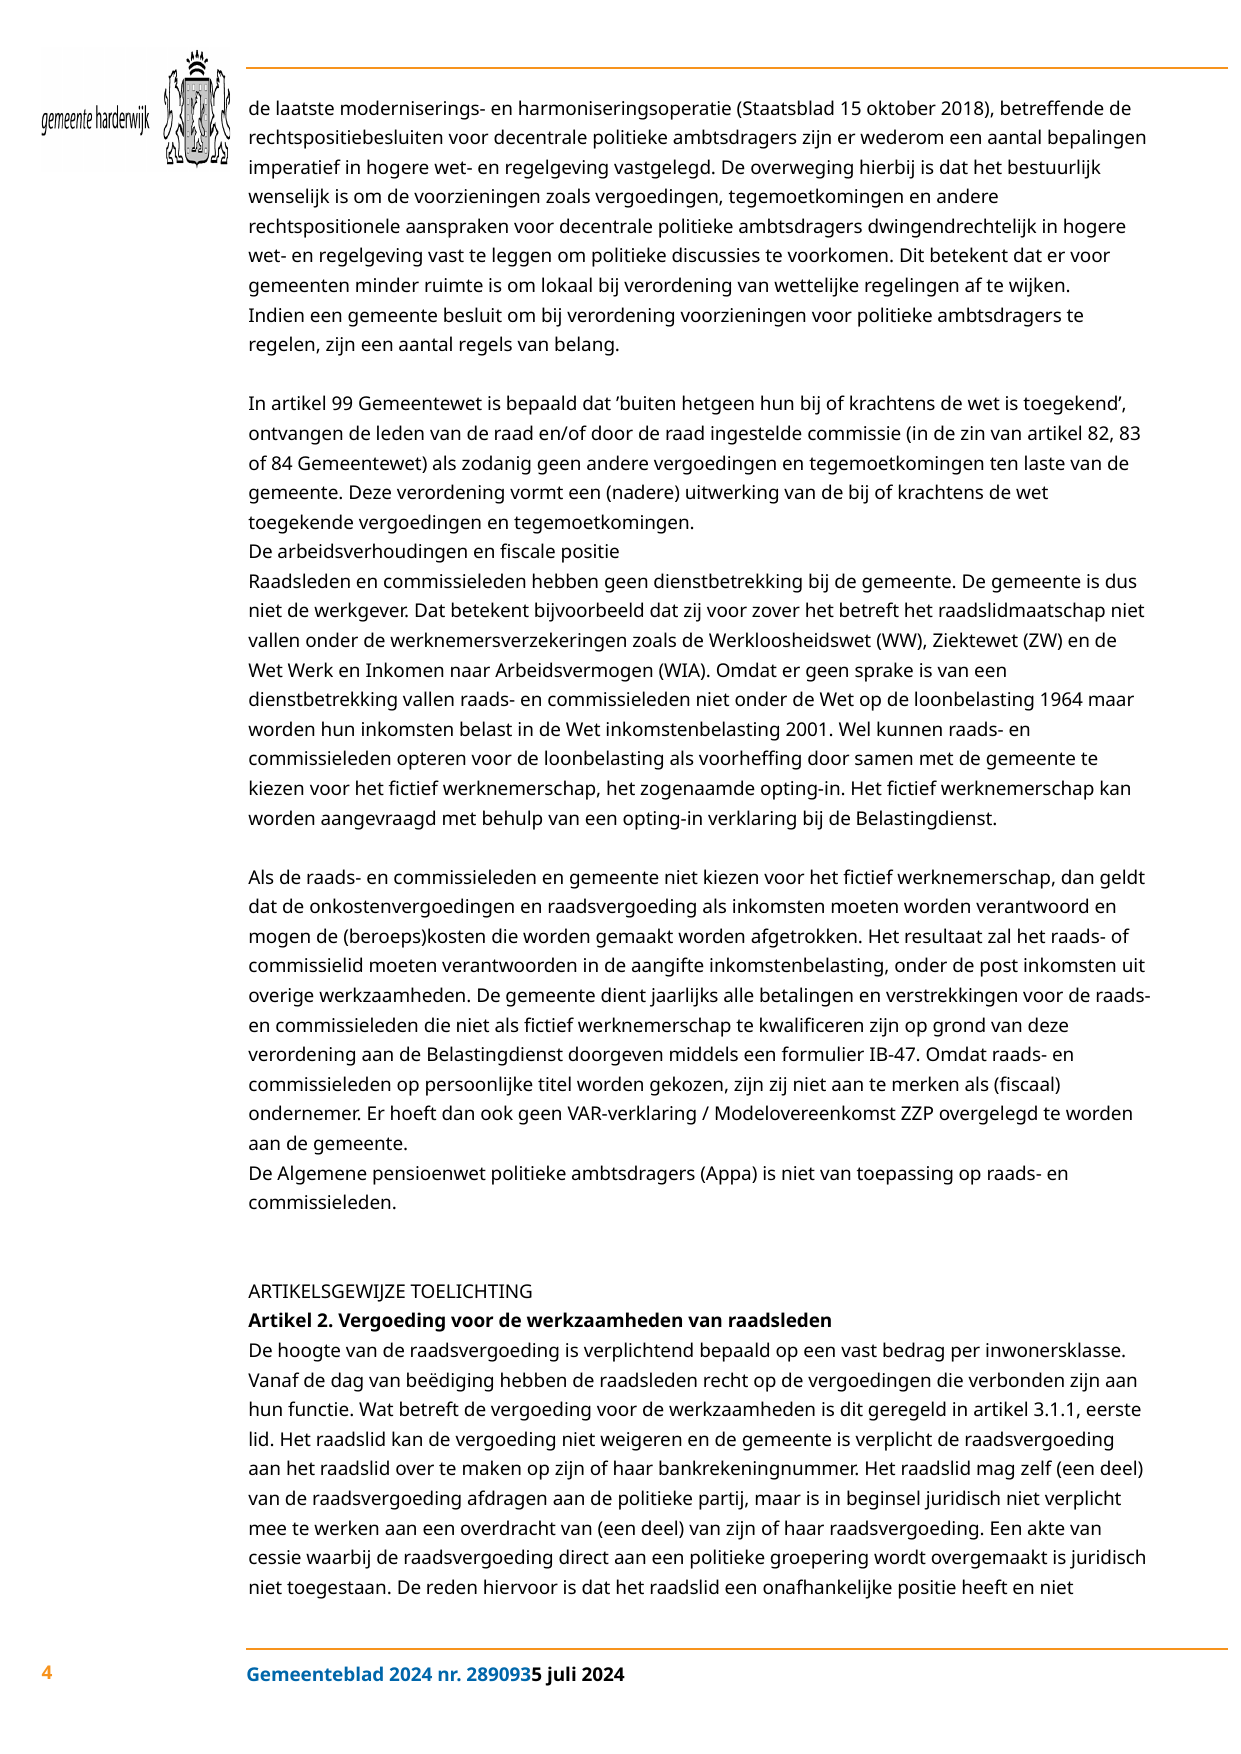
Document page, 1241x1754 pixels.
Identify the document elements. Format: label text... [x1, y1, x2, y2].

text In artikel 99 Gemeentewet is bepaald dat ’buiten hetgeen hun bij of krachtens de wet is toegekend’, ontvangen de leden van de raad en/of door de raad ingestelde commissie (in de zin van artikel 82, 83 of 84 Gemeentewet) als zodanig geen andere vergoedingen en tegemoetkomingen ten laste van de gemeente. Deze verordening vormt een (nadere) uitwerking van de bij of krachtens de wet toegekende vergoedingen en tegemoetkomingen. [248, 391, 1152, 535]
text de laatste moderniserings- en harmoniseringsoperatie (Staatsblad 15 oktober 2018), betreffende de rechtspositiebesluiten voor decentrale politieke ambtsdragers zijn er wederom een aantal bepalingen imperatief in hogere wet- en regelgeving vastgelegd. De overweging hierbij is dat het bestuurlijk wenselijk is om de voorzieningen zoals vergoedingen, tegemoetkomingen en andere rechtspositionele aanspraken voor decentrale politieke ambtsdragers dwingendrechtelijk in hogere wet- en regelgeving vast te leggen om politieke discussies te voorkomen. Dit betekent dat er voor gemeenten minder ruimte is om lokaal bij verordening van wettelijke regelingen af te wijken. [248, 95, 1152, 298]
text De Algemene pensioenwet politieke ambtsdragers (Appa) is niet van toepassing op raads- en commissieleden. [248, 1160, 1152, 1215]
text Raadsleden en commissieleden hebben geen dienstbetrekking bij de gemeente. De gemeente is dus niet de werkgever. Dat betekent bijvoorbeeld dat zij voor zover het betreft het raadslidmaatschap niet vallen onder de werknemersverzekeringen zoals de Werkloosheidswet (WW), Ziektewet (ZW) en de Wet Werk en Inkomen naar Arbeidsvermogen (WIA). Omdat er geen sprake is van een dienstbetrekking vallen raads- en commissieleden niet onder de Wet op de loonbelasting 1964 maar worden hun inkomsten belast in de Wet inkomstenbelasting 2001. Wel kunnen raads- en commissieleden opteren voor de loonbelasting als voorheffing door samen met de gemeente te kiezen voor het fictief werknemerschap, het zogenaamde opting-in. Het fictief werknemerschap kan worden aangevraagd met behulp van een opting-in verklaring bij de Belastingdienst. [248, 568, 1152, 831]
text De hoogte van de raadsvergoeding is verplichtend bepaald op een vast bedrag per inwonersklasse. Vanaf de dag van beëdiging hebben de raadsleden recht op de vergoedingen die verbonden zijn aan hun functie. Wat betreft de vergoeding voor de werkzaamheden is dit geregeld in artikel 3.1.1, eerste lid. Het raadslid kan de vergoeding niet weigeren en de gemeente is verplicht de raadsvergoeding aan het raadslid over te maken op zijn of haar bankrekeningnummer. Het raadslid mag zelf (een deel) van de raadsvergoeding afdragen aan de politieke partij, maar is in beginsel juridisch niet verplicht mee te werken aan een overdracht van (een deel) van zijn of haar raadsvergoeding. Een akte van cessie waarbij de raadsvergoeding direct aan een politieke groepering wordt overgemaakt is juridisch niet toegestaan. De reden hiervoor is dat het raadslid een onafhankelijke positie heeft en niet [248, 1337, 1152, 1600]
text ARTIKELSGEWIJZE TOELICHTING [248, 1278, 1152, 1304]
text De arbeidsverhoudingen en fiscale positie [248, 538, 1152, 564]
picture [41, 47, 231, 172]
text Als de raads- en commissieleden en gemeente niet kiezen voor het fictief werknemerschap, dan geldt dat de onkostenvergoedingen en raadsvergoeding als inkomsten moeten worden verantwoord en mogen de (beroeps)kosten die worden gemaakt worden afgetrokken. Het resultaat zal het raads- of commissielid moeten verantwoorden in de aangifte inkomstenbelasting, onder de post inkomsten uit overige werkzaamheden. De gemeente dient jaarlijks alle betalingen en verstrekkingen voor de raads- en commissieleden die niet als fictief werknemerschap te kwalificeren zijn op grond van deze verordening aan de Belastingdienst doorgeven middels een formulier IB-47. Omdat raads- en commissieleden op persoonlijke titel worden gekozen, zijn zij niet aan te merken als (fiscaal) ondernemer. Er hoeft dan ook geen VAR-verklaring / Modelovereenkomst ZZP overgelegd te worden aan de gemeente. [248, 864, 1152, 1156]
text Indien een gemeente besluit om bij verordening voorzieningen voor politieke ambtsdragers te regelen, zijn een aantal regels van belang. [248, 302, 1152, 357]
text Artikel 2. Vergoeding voor de werkzaamheden van raadsleden [248, 1308, 1152, 1333]
